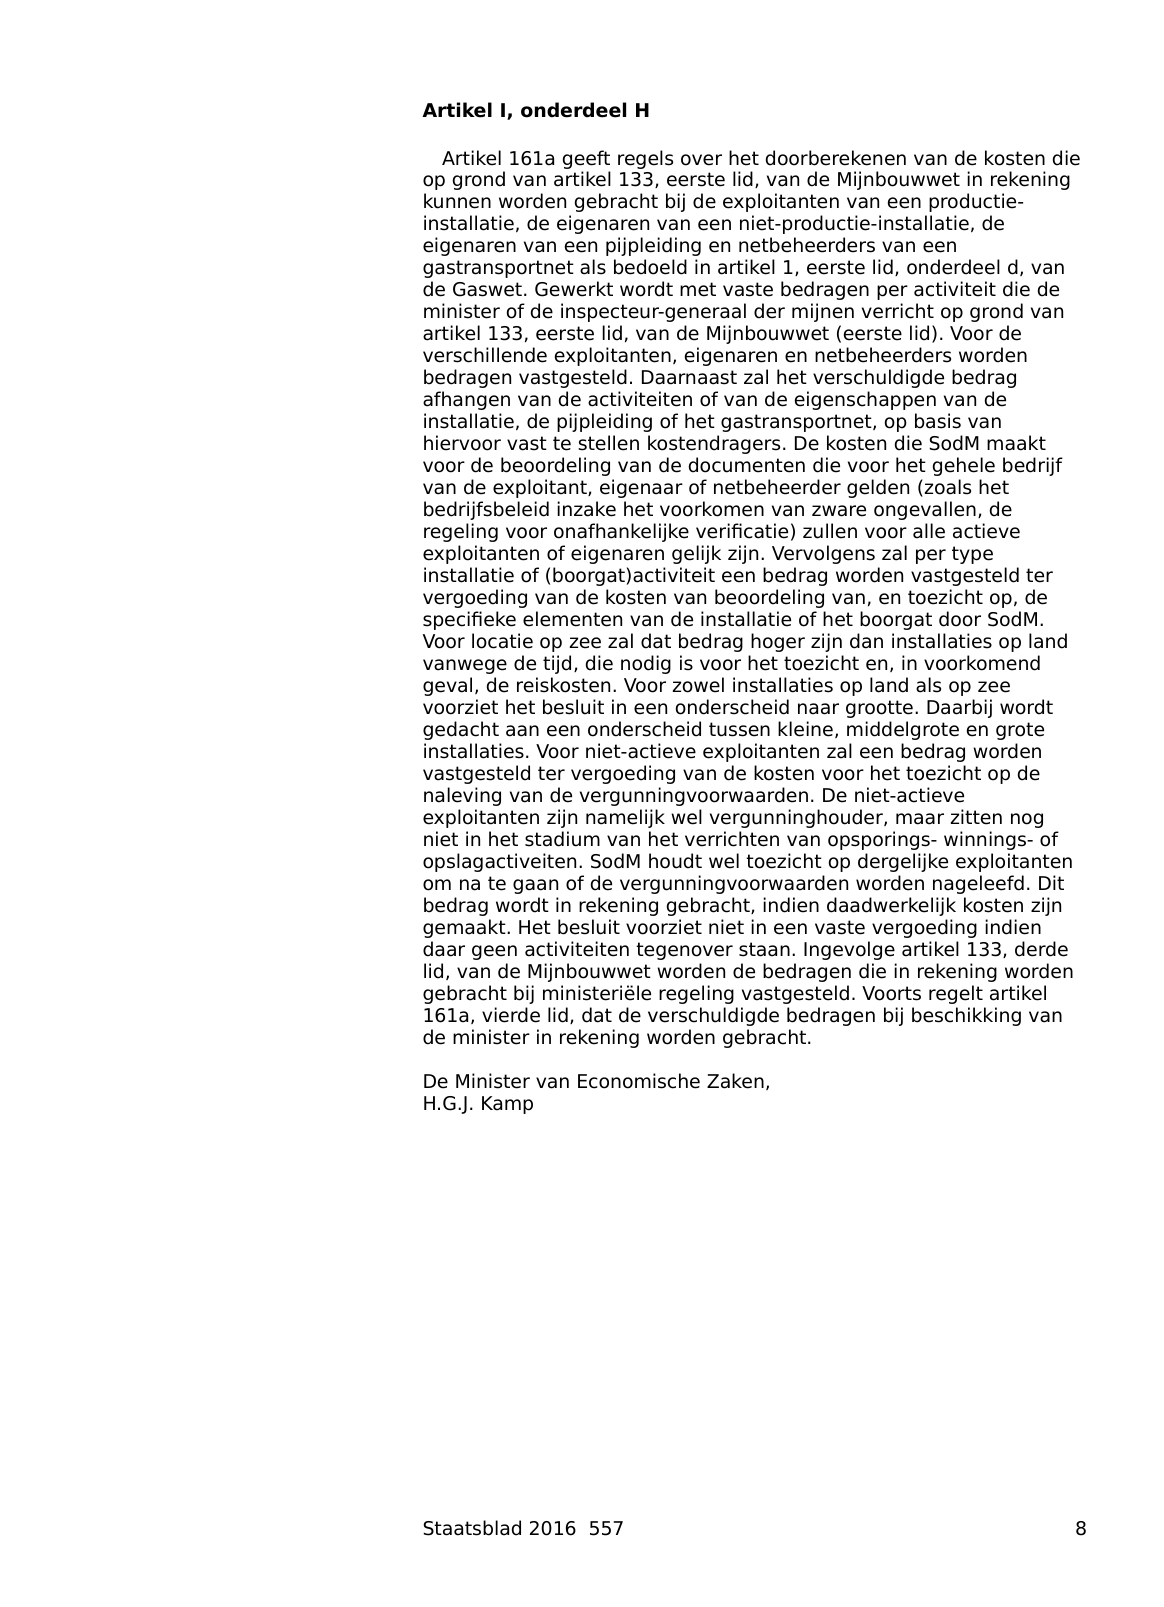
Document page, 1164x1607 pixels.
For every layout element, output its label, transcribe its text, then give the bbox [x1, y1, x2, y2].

subtitle Artikel I, onderdeel H [422, 100, 1087, 122]
text Artikel 161a geeft regels over het doorberekenen van de kosten die op grond van artikel 133, eerste lid, van de Mijnbouwwet in rekening kunnen worden gebracht bij de exploitanten van een productie-installatie, de eigenaren van een niet-productie-installatie, de eigenaren van een pijpleiding en netbeheerders van een gastransportnet als bedoeld in artikel 1, eerste lid, onderdeel d, van de Gaswet. Gewerkt wordt met vaste bedragen per activiteit die de minister of de inspecteur-generaal der mijnen verricht op grond van artikel 133, eerste lid, van de Mijnbouwwet (eerste lid). Voor de verschillende exploitanten, eigenaren en netbeheerders worden bedragen vastgesteld. Daarnaast zal het verschuldigde bedrag afhangen van de activiteiten of van de eigenschappen van de installatie, de pijpleiding of het gastransportnet, op basis van hiervoor vast te stellen kostendragers. De kosten die SodM maakt voor de beoordeling van de documenten die voor het gehele bedrijf van de exploitant, eigenaar of netbeheerder gelden (zoals het bedrijfsbeleid inzake het voorkomen van zware ongevallen, de regeling voor onafhankelijke verificatie) zullen voor alle actieve exploitanten of eigenaren gelijk zijn. Vervolgens zal per type installatie of (boorgat)activiteit een bedrag worden vastgesteld ter vergoeding van de kosten van beoordeling van, en toezicht op, de specifieke elementen van de installatie of het boorgat door SodM. Voor locatie op zee zal dat bedrag hoger zijn dan installaties op land vanwege de tijd, die nodig is voor het toezicht en, in voorkomend geval, de reiskosten. Voor zowel installaties op land als op zee voorziet het besluit in een onderscheid naar grootte. Daarbij wordt gedacht aan een onderscheid tussen kleine, middelgrote en grote installaties. Voor niet-actieve exploitanten zal een bedrag worden vastgesteld ter vergoeding van de kosten voor het toezicht op de naleving van de vergunningvoorwaarden. De niet-actieve exploitanten zijn namelijk wel vergunninghouder, maar zitten nog niet in het stadium van het verrichten van opsporings- winnings- of opslagactiveiten. SodM houdt wel toezicht op dergelijke exploitanten om na te gaan of de vergunningvoorwaarden worden nageleefd. Dit bedrag wordt in rekening gebracht, indien daadwerkelijk kosten zijn gemaakt. Het besluit voorziet niet in een vaste vergoeding indien daar geen activiteiten tegenover staan. Ingevolge artikel 133, derde lid, van de Mijnbouwwet worden de bedragen die in rekening worden gebracht bij ministeriële regeling vastgesteld. Voorts regelt artikel 161a, vierde lid, dat de verschuldigde bedragen bij beschikking van de minister in rekening worden gebracht. [422, 147, 1087, 1048]
text De Minister van Economische Zaken, H.G.J. Kamp [422, 1071, 1087, 1115]
